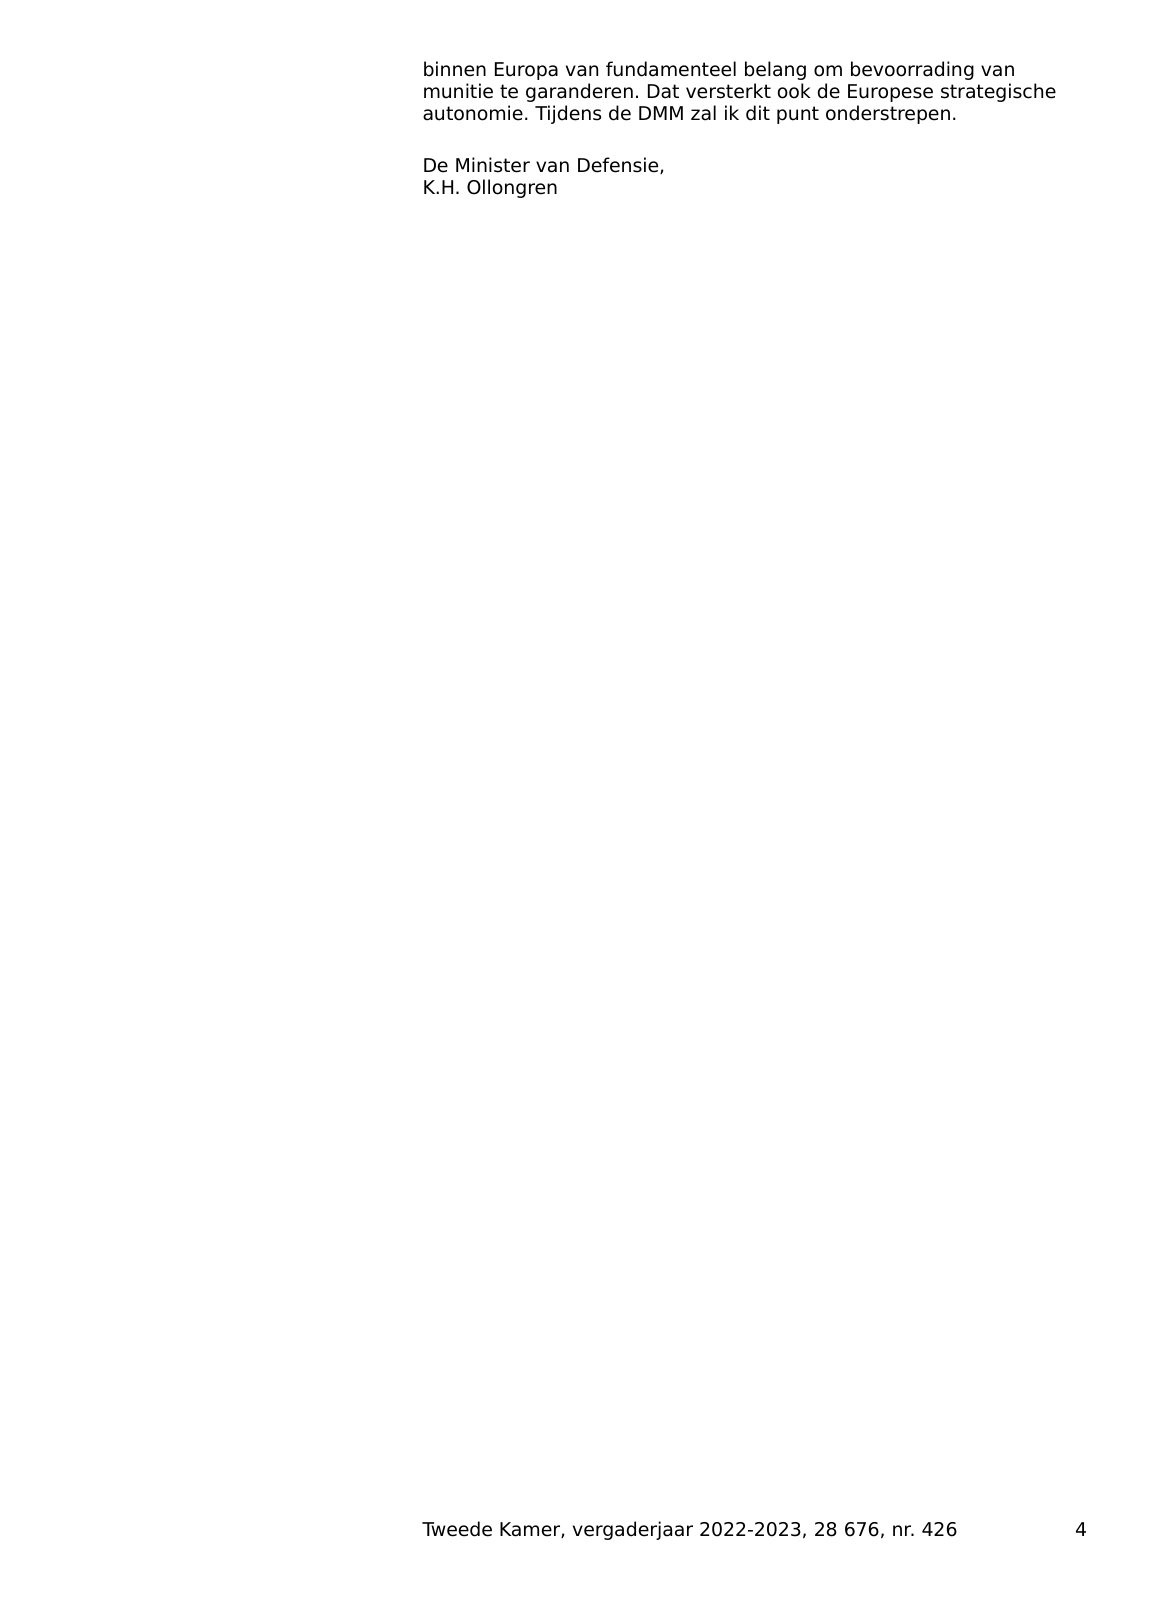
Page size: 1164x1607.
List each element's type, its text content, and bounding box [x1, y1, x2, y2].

text binnen Europa van fundamenteel belang om bevoorrading van munitie te garanderen. Dat versterkt ook de Europese strategische autonomie. Tijdens de DMM zal ik dit punt onderstrepen. [422, 59, 1087, 125]
text De Minister van Defensie, K.H. Ollongren [422, 155, 1087, 199]
